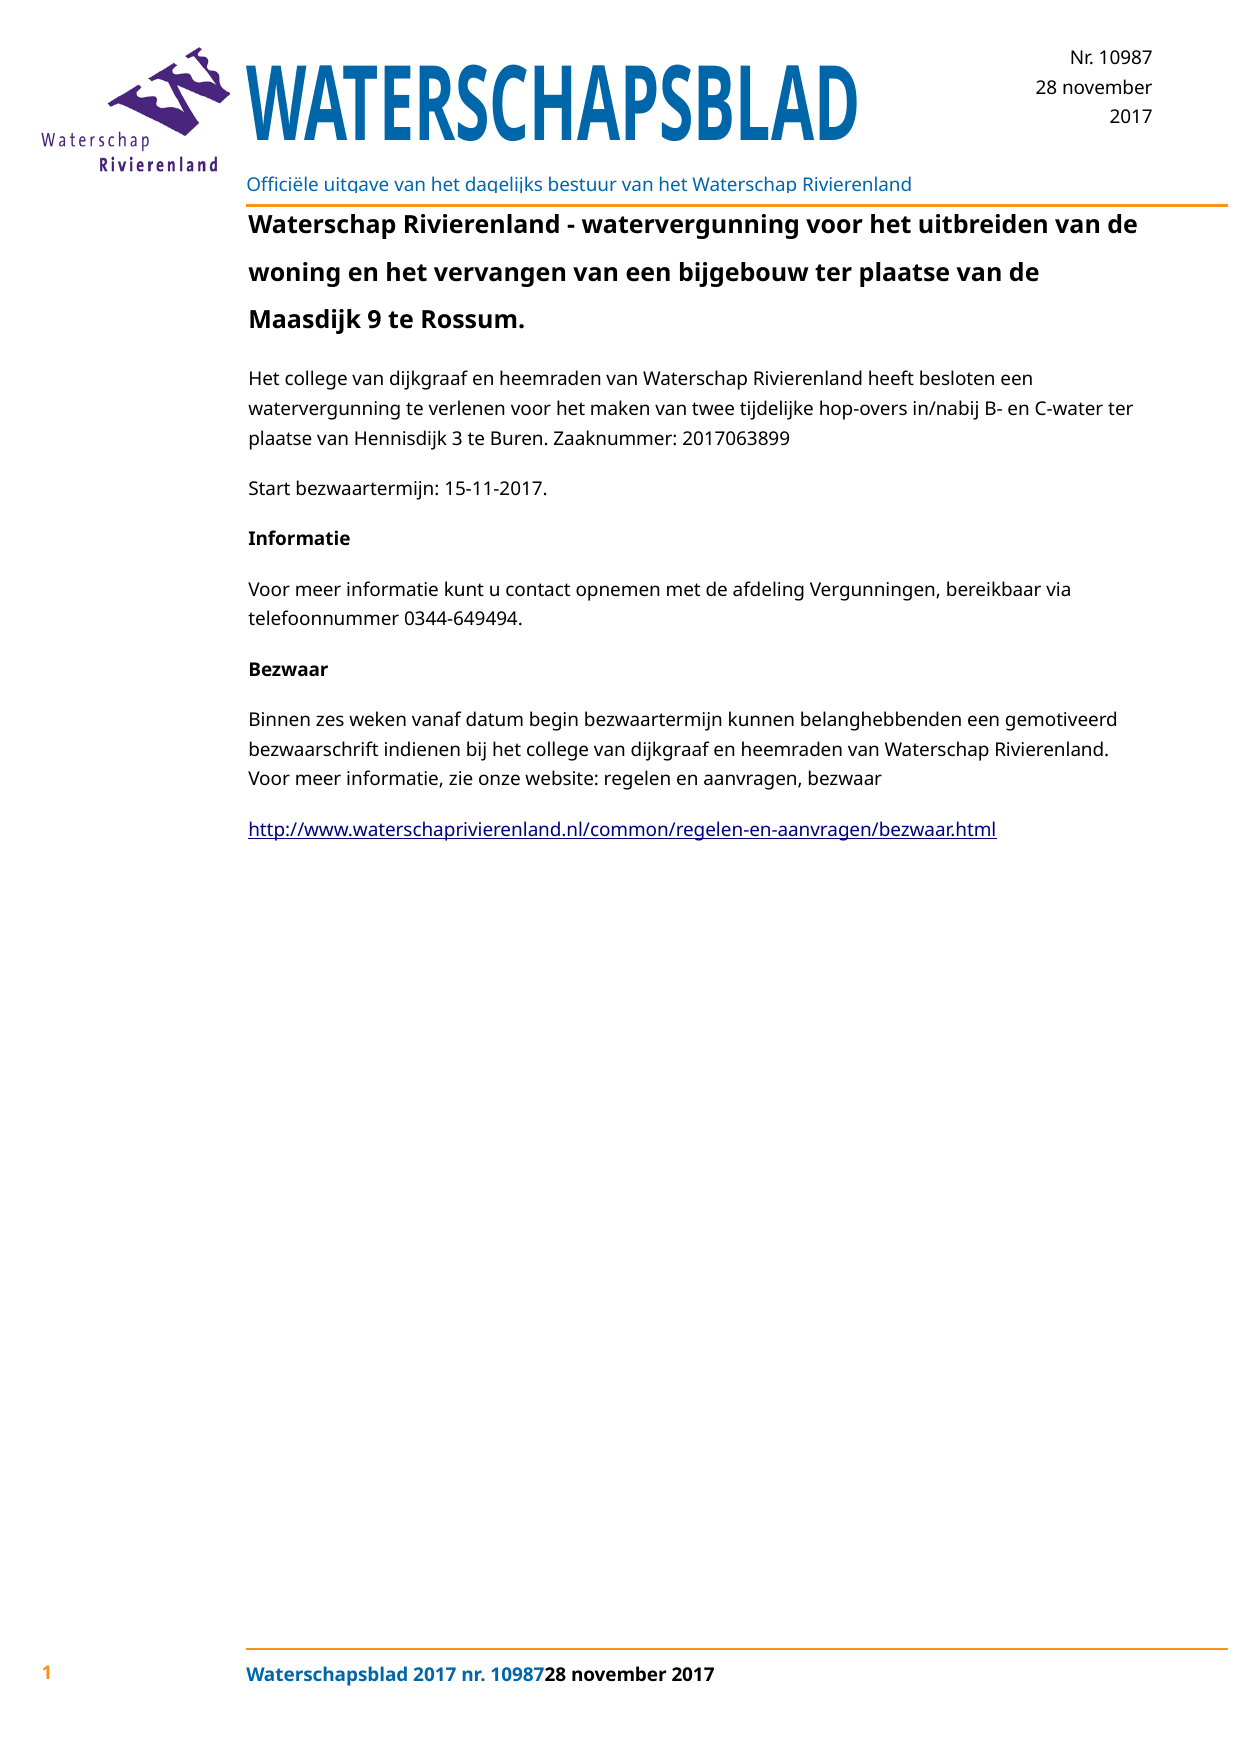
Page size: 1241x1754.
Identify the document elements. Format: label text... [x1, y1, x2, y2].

text http://www.waterschaprivierenland.nl/common/regelen-en-aanvragen/bezwaar.html [248, 816, 1152, 842]
text Binnen zes weken vanaf datum begin bezwaartermijn kunnen belanghebbenden een gemotiveerd bezwaarschrift indienen bij het college van dijkgraaf en heemraden van Waterschap Rivierenland. Voor meer informatie, zie onze website: regelen en aanvragen, bezwaar [248, 706, 1152, 791]
text Het college van dijkgraaf en heemraden van Waterschap Rivierenland heeft besloten een watervergunning te verlenen voor het maken van twee tijdelijke hop-overs in/nabij B- en C-water ter plaatse van Hennisdijk 3 te Buren. Zaaknummer: 2017063899 [248, 366, 1152, 450]
text Waterschap Rivierenland - watervergunning voor het uitbreiden van de woning en het vervangen van een bijgebouw ter plaatse van de Maasdijk 9 te Rossum. [248, 207, 1152, 336]
text Voor meer informatie kunt u contact opnemen met de afdeling Vergunningen, bereikbaar via telefoonnummer 0344-649494. [248, 576, 1152, 631]
text Informatie [248, 526, 1152, 551]
text Bezwaar [248, 656, 1152, 682]
text Start bezwaartermijn: 15-11-2017. [248, 475, 1152, 501]
picture [41, 47, 231, 172]
